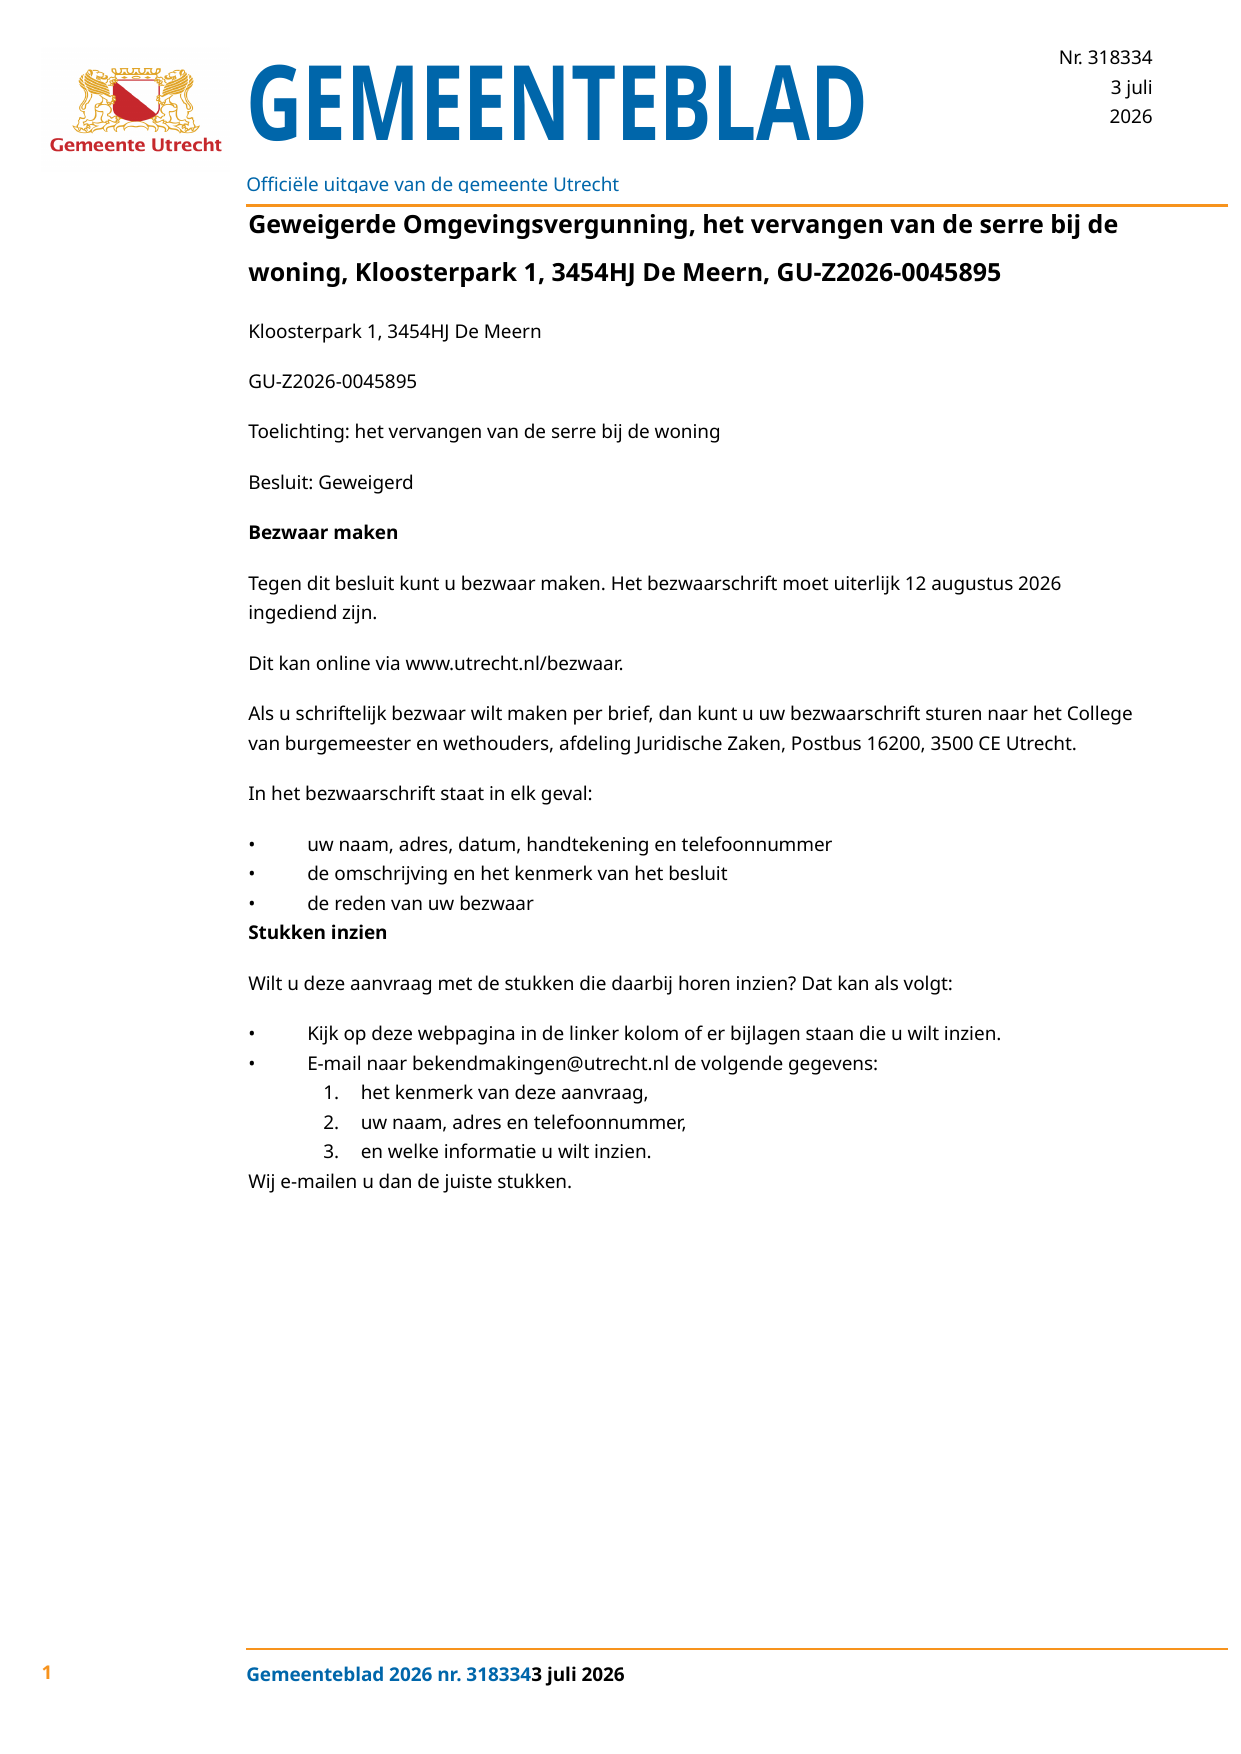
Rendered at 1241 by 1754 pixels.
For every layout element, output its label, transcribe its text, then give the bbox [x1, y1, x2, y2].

text Geweigerde Omgevingsvergunning, het vervangen van de serre bij de woning, Kloosterpark 1, 3454HJ De Meern, GU-Z2026-0045895 [248, 207, 1152, 288]
text Tegen dit besluit kunt u bezwaar maken. Het bezwaarschrift moet uiterlijk 12 augustus 2026 ingediend zijn. [248, 570, 1152, 625]
text Wij e-mailen u dan de juiste stukken. [248, 1168, 1152, 1194]
text GU-Z2026-0045895 [248, 368, 1152, 394]
list E-mail naar bekendmakingen@utrecht.nl de volgende gegevens: [248, 1050, 1152, 1076]
text Stukken inzien [248, 919, 1152, 945]
list uw naam, adres, datum, handtekening en telefoonnummer [248, 831, 1152, 857]
list het kenmerk van deze aanvraag, [323, 1079, 1152, 1105]
list de omschrijving en het kenmerk van het besluit [248, 860, 1152, 886]
text Besluit: Geweigerd [248, 469, 1152, 495]
text Als u schriftelijk bezwaar wilt maken per brief, dan kunt u uw bezwaarschrift sturen naar het College van burgemeester en wethouders, afdeling Juridische Zaken, Postbus 16200, 3500 CE Utrecht. [248, 700, 1152, 756]
text Dit kan online via www.utrecht.nl/bezwaar. [248, 650, 1152, 676]
text Wilt u deze aanvraag met de stukken die daarbij horen inzien? Dat kan als volgt: [248, 970, 1152, 996]
list en welke informatie u wilt inzien. [323, 1139, 1152, 1164]
picture [41, 47, 231, 172]
list de reden van uw bezwaar [248, 890, 1152, 916]
list Kijk op deze webpagina in de linker kolom of er bijlagen staan die u wilt inzien. [248, 1020, 1152, 1046]
list uw naam, adres en telefoonnummer, [323, 1109, 1152, 1135]
text Toelichting: het vervangen van de serre bij de woning [248, 419, 1152, 444]
text In het bezwaarschrift staat in elk geval: [248, 780, 1152, 806]
text Bezwaar maken [248, 519, 1152, 545]
text Kloosterpark 1, 3454HJ De Meern [248, 318, 1152, 344]
